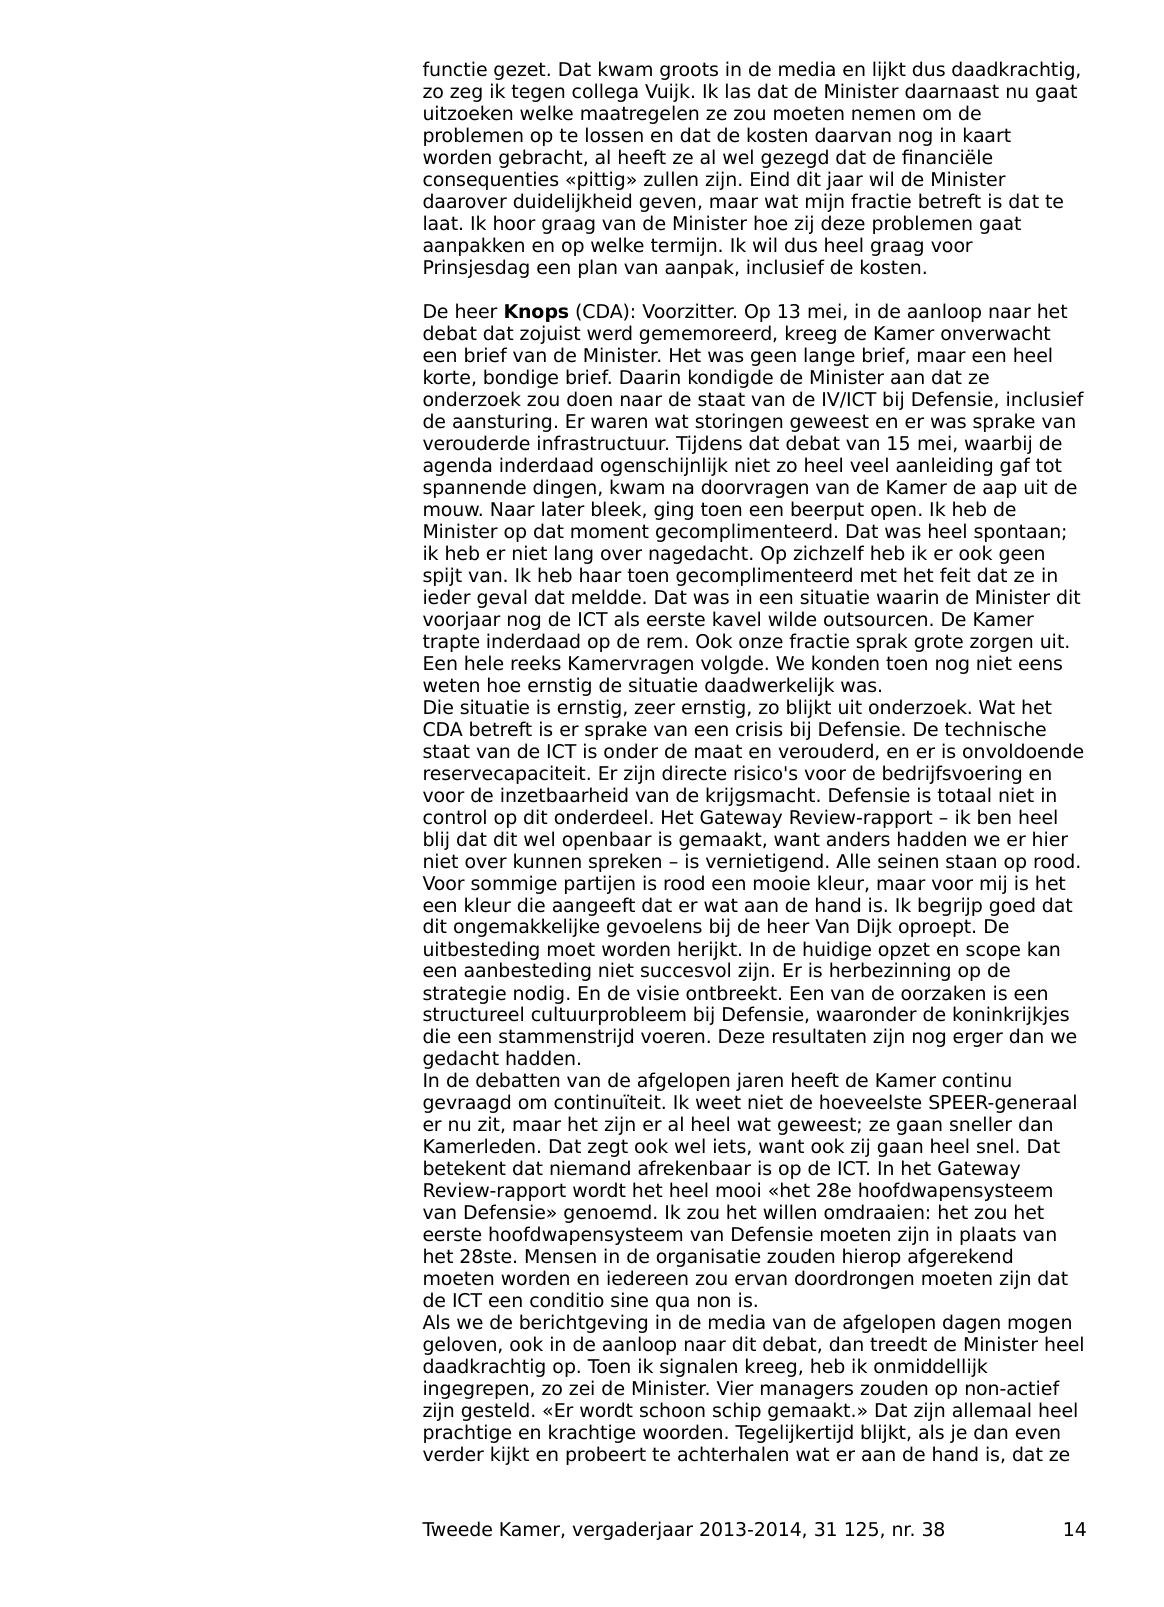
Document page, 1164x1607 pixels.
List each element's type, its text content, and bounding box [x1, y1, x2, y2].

text In de debatten van de afgelopen jaren heeft de Kamer continu gevraagd om continuïteit. Ik weet niet de hoeveelste SPEER-generaal er nu zit, maar het zijn er al heel wat geweest; ze gaan sneller dan Kamerleden. Dat zegt ook wel iets, want ook zij gaan heel snel. Dat betekent dat niemand afrekenbaar is op de ICT. In het Gateway Review-rapport wordt het heel mooi «het 28e hoofdwapensysteem van Defensie» genoemd. Ik zou het willen omdraaien: het zou het eerste hoofdwapensysteem van Defensie moeten zijn in plaats van het 28ste. Mensen in de organisatie zouden hierop afgerekend moeten worden en iedereen zou ervan doordrongen moeten zijn dat de ICT een conditio sine qua non is. [422, 1070, 1087, 1312]
text Die situatie is ernstig, zeer ernstig, zo blijkt uit onderzoek. Wat het CDA betreft is er sprake van een crisis bij Defensie. De technische staat van de ICT is onder de maat en verouderd, en er is onvoldoende reservecapaciteit. Er zijn directe risico's voor de bedrijfsvoering en voor de inzetbaarheid van de krijgsmacht. Defensie is totaal niet in control op dit onderdeel. Het Gateway Review-rapport – ik ben heel blij dat dit wel openbaar is gemaakt, want anders hadden we er hier niet over kunnen spreken – is vernietigend. Alle seinen staan op rood. Voor sommige partijen is rood een mooie kleur, maar voor mij is het een kleur die aangeeft dat er wat aan de hand is. Ik begrijp goed dat dit ongemakkelijke gevoelens bij de heer Van Dijk oproept. De uitbesteding moet worden herijkt. In de huidige opzet en scope kan een aanbesteding niet succesvol zijn. Er is herbezinning op de strategie nodig. En de visie ontbreekt. Een van de oorzaken is een structureel cultuurprobleem bij Defensie, waaronder de koninkrijkjes die een stammenstrijd voeren. Deze resultaten zijn nog erger dan we gedacht hadden. [422, 697, 1087, 1070]
text De heer Knops (CDA): Voorzitter. Op 13 mei, in de aanloop naar het debat dat zojuist werd gememoreerd, kreeg de Kamer onverwacht een brief van de Minister. Het was geen lange brief, maar een heel korte, bondige brief. Daarin kondigde de Minister aan dat ze onderzoek zou doen naar de staat van de IV/ICT bij Defensie, inclusief de aansturing. Er waren wat storingen geweest en er was sprake van verouderde infrastructuur. Tijdens dat debat van 15 mei, waarbij de agenda inderdaad ogenschijnlijk niet zo heel veel aanleiding gaf tot spannende dingen, kwam na doorvragen van de Kamer de aap uit de mouw. Naar later bleek, ging toen een beerput open. Ik heb de Minister op dat moment gecomplimenteerd. Dat was heel spontaan; ik heb er niet lang over nagedacht. Op zichzelf heb ik er ook geen spijt van. Ik heb haar toen gecomplimenteerd met het feit dat ze in ieder geval dat meldde. Dat was in een situatie waarin de Minister dit voorjaar nog de ICT als eerste kavel wilde outsourcen. De Kamer trapte inderdaad op de rem. Ook onze fractie sprak grote zorgen uit. Een hele reeks Kamervragen volgde. We konden toen nog niet eens weten hoe ernstig de situatie daadwerkelijk was. [422, 301, 1087, 697]
text functie gezet. Dat kwam groots in de media en lijkt dus daadkrachtig, zo zeg ik tegen collega Vuijk. Ik las dat de Minister daarnaast nu gaat uitzoeken welke maatregelen ze zou moeten nemen om de problemen op te lossen en dat de kosten daarvan nog in kaart worden gebracht, al heeft ze al wel gezegd dat de financiële consequenties «pittig» zullen zijn. Eind dit jaar wil de Minister daarover duidelijkheid geven, maar wat mijn fractie betreft is dat te laat. Ik hoor graag van de Minister hoe zij deze problemen gaat aanpakken en op welke termijn. Ik wil dus heel graag voor Prinsjesdag een plan van aanpak, inclusief de kosten. [422, 59, 1087, 279]
text Als we de berichtgeving in de media van de afgelopen dagen mogen geloven, ook in de aanloop naar dit debat, dan treedt de Minister heel daadkrachtig op. Toen ik signalen kreeg, heb ik onmiddellijk ingegrepen, zo zei de Minister. Vier managers zouden op non-actief zijn gesteld. «Er wordt schoon schip gemaakt.» Dat zijn allemaal heel prachtige en krachtige woorden. Tegelijkertijd blijkt, als je dan even verder kijkt en probeert te achterhalen wat er aan de hand is, dat ze [422, 1312, 1087, 1466]
